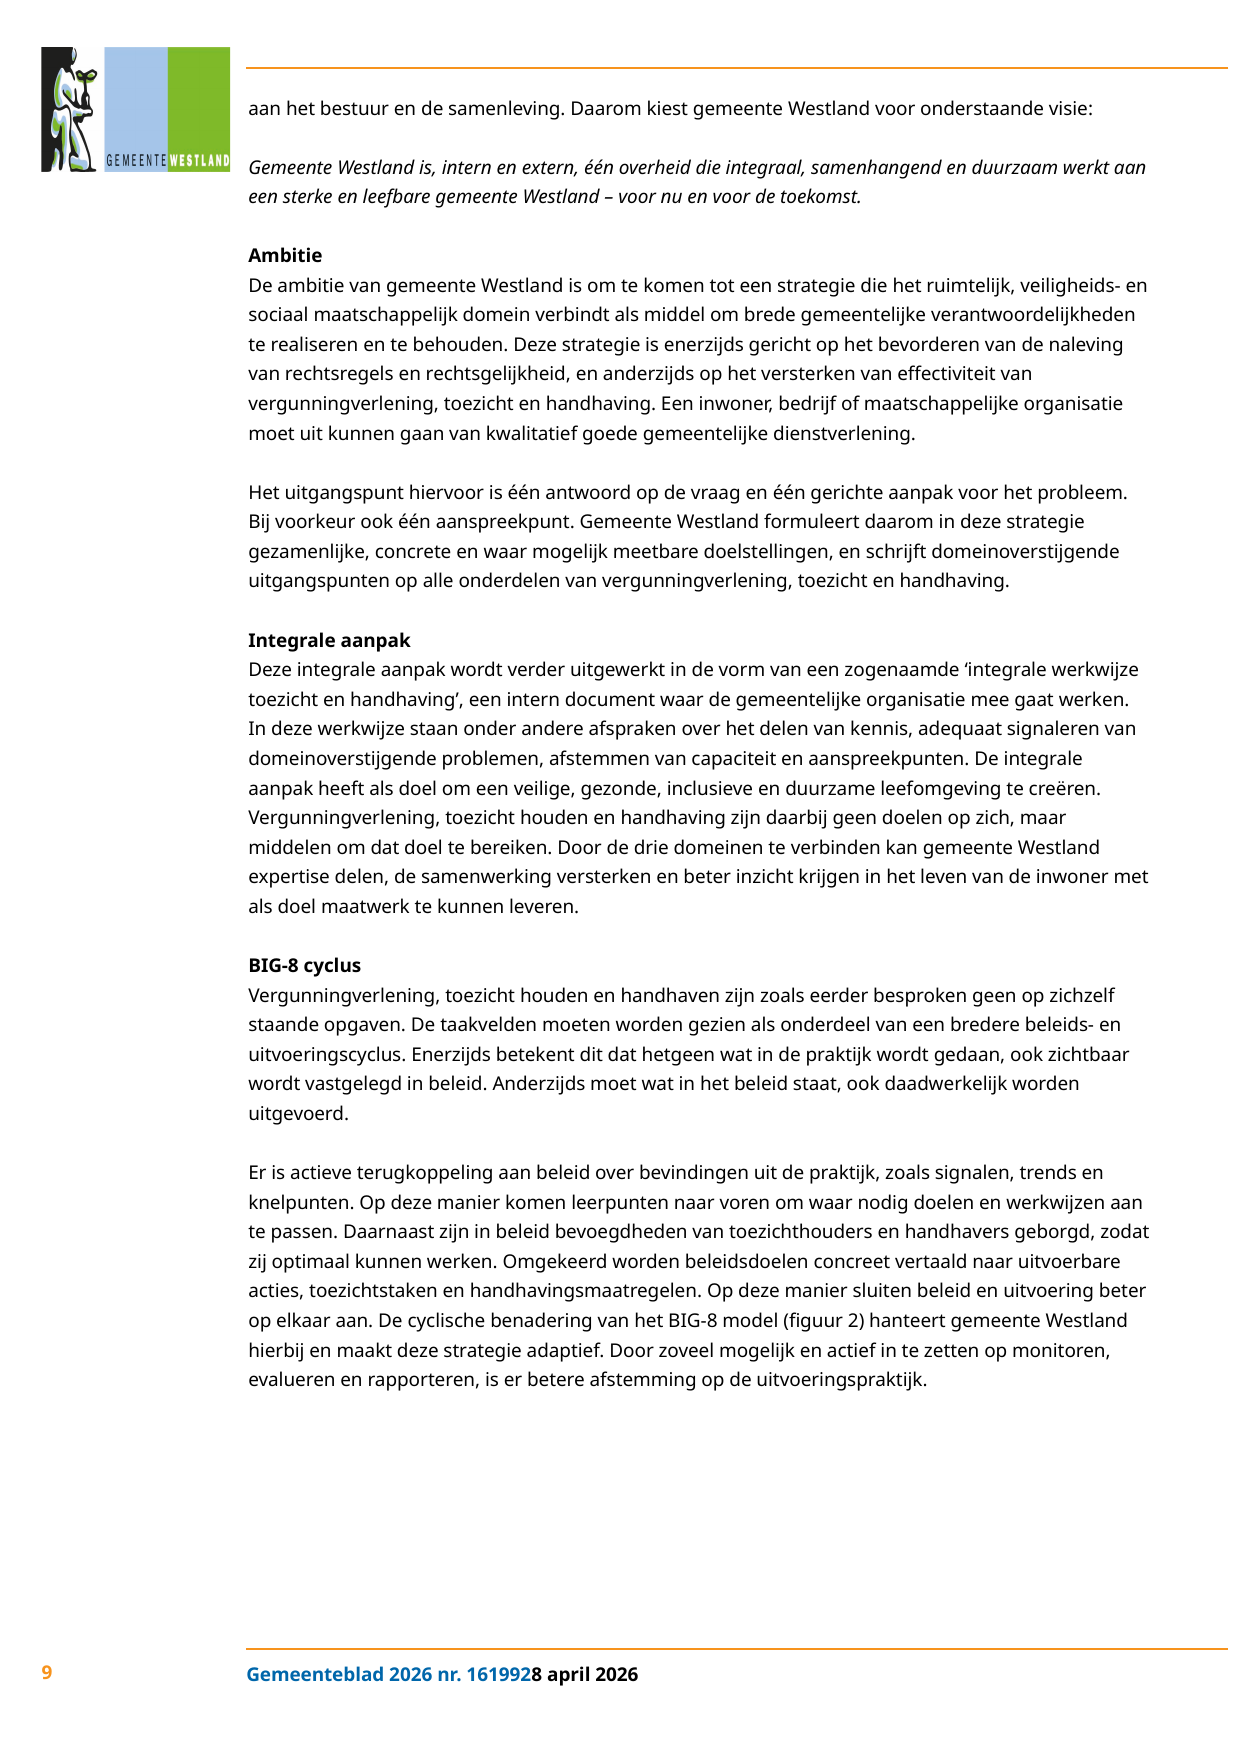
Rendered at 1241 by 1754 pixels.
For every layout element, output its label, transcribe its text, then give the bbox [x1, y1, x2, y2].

text Er is actieve terugkoppeling aan beleid over bevindingen uit de praktijk, zoals signalen, trends en knelpunten. Op deze manier komen leerpunten naar voren om waar nodig doelen en werkwijzen aan te passen. Daarnaast zijn in beleid bevoegdheden van toezichthouders en handhavers geborgd, zodat zij optimaal kunnen werken. Omgekeerd worden beleidsdoelen concreet vertaald naar uitvoerbare acties, toezichtstaken en handhavingsmaatregelen. Op deze manier sluiten beleid en uitvoering beter op elkaar aan. De cyclische benadering van het BIG-8 model (figuur 2) hanteert gemeente Westland hierbij en maakt deze strategie adaptief. Door zoveel mogelijk en actief in te zetten op monitoren, evalueren en rapporteren, is er betere afstemming op de uitvoeringspraktijk. [248, 1159, 1152, 1392]
text Het uitgangspunt hiervoor is één antwoord op de vraag en één gerichte aanpak voor het probleem. Bij voorkeur ook één aanspreekpunt. Gemeente Westland formuleert daarom in deze strategie gezamenlijke, concrete en waar mogelijk meetbare doelstellingen, en schrijft domeinoverstijgende uitgangspunten op alle onderdelen van vergunningverlening, toezicht en handhaving. [248, 479, 1152, 593]
text De ambitie van gemeente Westland is om te komen tot een strategie die het ruimtelijk, veiligheids- en sociaal maatschappelijk domein verbindt als middel om brede gemeentelijke verantwoordelijkheden te realiseren en te behouden. Deze strategie is enerzijds gericht op het bevorderen van de naleving van rechtsregels en rechtsgelijkheid, en anderzijds op het versterken van effectiviteit van vergunningverlening, toezicht en handhaving. Een inwoner, bedrijf of maatschappelijke organisatie moet uit kunnen gaan van kwalitatief goede gemeentelijke dienstverlening. [248, 272, 1152, 445]
table_header Gemeente Westland is, intern en extern, één overheid die integraal, samenhangend en duurzaam werkt aan een sterke en leefbare gemeente Westland – voor nu en voor de toekomst. [248, 154, 1152, 209]
text Ambitie [248, 242, 1152, 268]
text aan het bestuur en de samenleving. Daarom kiest gemeente Westland voor onderstaande visie: [248, 95, 1152, 121]
text Integrale aanpak [248, 627, 1152, 652]
text Vergunningverlening, toezicht houden en handhaven zijn zoals eerder besproken geen op zichzelf staande opgaven. De taakvelden moeten worden gezien als onderdeel van een bredere beleids- en uitvoeringscyclus. Enerzijds betekent dit dat hetgeen wat in de praktijk wordt gedaan, ook zichtbaar wordt vastgelegd in beleid. Anderzijds moet wat in het beleid staat, ook daadwerkelijk worden uitgevoerd. [248, 982, 1152, 1126]
text BIG-8 cyclus [248, 952, 1152, 978]
text Deze integrale aanpak wordt verder uitgewerkt in de vorm van een zogenaamde ‘integrale werkwijze toezicht en handhaving’, een intern document waar de gemeentelijke organisatie mee gaat werken. In deze werkwijze staan onder andere afspraken over het delen van kennis, adequaat signaleren van domeinoverstijgende problemen, afstemmen van capaciteit en aanspreekpunten. De integrale aanpak heeft als doel om een veilige, gezonde, inclusieve en duurzame leefomgeving te creëren. Vergunningverlening, toezicht houden en handhaving zijn daarbij geen doelen op zich, maar middelen om dat doel te bereiken. Door de drie domeinen te verbinden kan gemeente Westland expertise delen, de samenwerking versterken en beter inzicht krijgen in het leven van de inwoner met als doel maatwerk te kunnen leveren. [248, 656, 1152, 919]
picture [41, 47, 231, 172]
